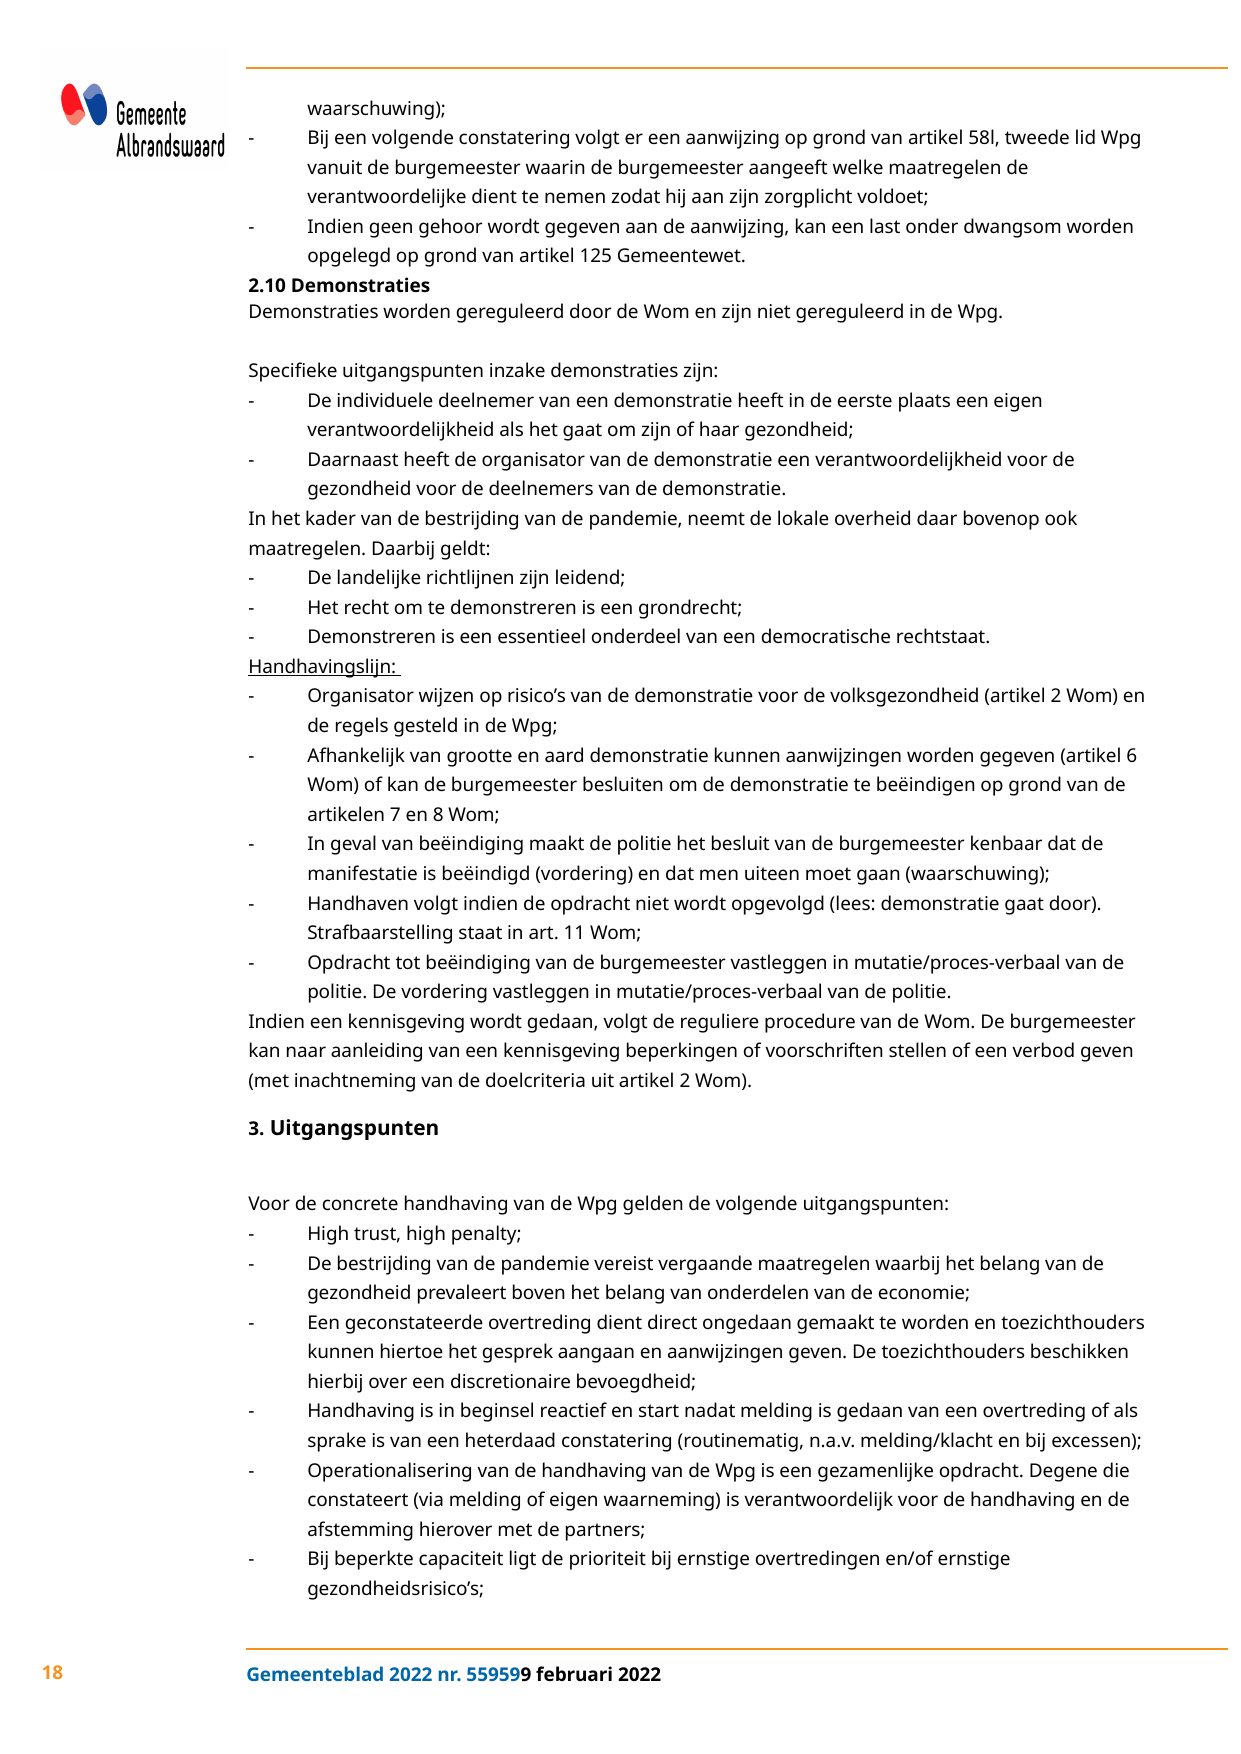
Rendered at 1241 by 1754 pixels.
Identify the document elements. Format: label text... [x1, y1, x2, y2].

text 3. Uitgangspunten [248, 1113, 1152, 1141]
list Opdracht tot beëindiging van de burgemeester vastleggen in mutatie/proces-verbaal van de politie. De vordering vastleggen in mutatie/proces-verbaal van de politie. [248, 949, 1152, 1004]
list De individuele deelnemer van een demonstratie heeft in de eerste plaats een eigen verantwoordelijkheid als het gaat om zijn of haar gezondheid; [248, 387, 1152, 442]
list De landelijke richtlijnen zijn leidend; [248, 564, 1152, 590]
list High trust, high penalty; [248, 1220, 1152, 1246]
list De bestrijding van de pandemie vereist vergaande maatregelen waarbij het belang van de gezondheid prevaleert boven het belang van onderdelen van de economie; [248, 1250, 1152, 1305]
text Handhavingslijn: [248, 653, 1152, 679]
list Bij beperkte capaciteit ligt de prioriteit bij ernstige overtredingen en/of ernstige gezondheidsrisico’s; [248, 1546, 1152, 1601]
list Handhaven volgt indien de opdracht niet wordt opgevolgd (lees: demonstratie gaat door). Strafbaarstelling staat in art. 11 Wom; [248, 890, 1152, 945]
text 2.10 Demonstraties [248, 272, 1152, 298]
list Handhaving is in beginsel reactief en start nadat melding is gedaan van een overtreding of als sprake is van een heterdaad constatering (routinematig, n.a.v. melding/klacht en bij excessen); [248, 1398, 1152, 1453]
text Voor de concrete handhaving van de Wpg gelden de volgende uitgangspunten: [248, 1191, 1152, 1216]
list Demonstreren is een essentieel onderdeel van een democratische rechtstaat. [248, 623, 1152, 649]
text Specifieke uitgangspunten inzake demonstraties zijn: [248, 357, 1152, 383]
list Het recht om te demonstreren is een grondrecht; [248, 594, 1152, 619]
list Een geconstateerde overtreding dient direct ongedaan gemaakt te worden en toezichthouders kunnen hiertoe het gesprek aangaan en aanwijzingen geven. De toezichthouders beschikken hierbij over een discretionaire bevoegdheid; [248, 1309, 1152, 1394]
picture [41, 47, 231, 172]
list Afhankelijk van grootte en aard demonstratie kunnen aanwijzingen worden gegeven (artikel 6 Wom) of kan de burgemeester besluiten om de demonstratie te beëindigen op grond van de artikelen 7 en 8 Wom; [248, 742, 1152, 827]
list Indien geen gehoor wordt gegeven aan de aanwijzing, kan een last onder dwangsom worden opgelegd op grond van artikel 125 Gemeentewet. [248, 213, 1152, 268]
list Daarnaast heeft de organisator van de demonstratie een verantwoordelijkheid voor de gezondheid voor de deelnemers van de demonstratie. [248, 446, 1152, 501]
list Operationalisering van de handhaving van de Wpg is een gezamenlijke opdracht. Degene die constateert (via melding of eigen waarneming) is verantwoordelijk voor de handhaving en de afstemming hierover met de partners; [248, 1457, 1152, 1542]
text Demonstraties worden gereguleerd door de Wom en zijn niet gereguleerd in de Wpg. [248, 298, 1152, 324]
text Indien een kennisgeving wordt gedaan, volgt de reguliere procedure van de Wom. De burgemeester kan naar aanleiding van een kennisgeving beperkingen of voorschriften stellen of een verbod geven (met inachtneming van de doelcriteria uit artikel 2 Wom). [248, 1008, 1152, 1093]
list Bij een volgende constatering volgt er een aanwijzing op grond van artikel 58l, tweede lid Wpg vanuit de burgemeester waarin de burgemeester aangeeft welke maatregelen de verantwoordelijke dient te nemen zodat hij aan zijn zorgplicht voldoet; [248, 124, 1152, 209]
text In het kader van de bestrijding van de pandemie, neemt de lokale overheid daar bovenop ook maatregelen. Daarbij geldt: [248, 505, 1152, 560]
list waarschuwing); [248, 95, 1152, 121]
list In geval van beëindiging maakt de politie het besluit van de burgemeester kenbaar dat de manifestatie is beëindigd (vordering) en dat men uiteen moet gaan (waarschuwing); [248, 831, 1152, 886]
list Organisator wijzen op risico’s van de demonstratie voor de volksgezondheid (artikel 2 Wom) en de regels gesteld in de Wpg; [248, 683, 1152, 738]
